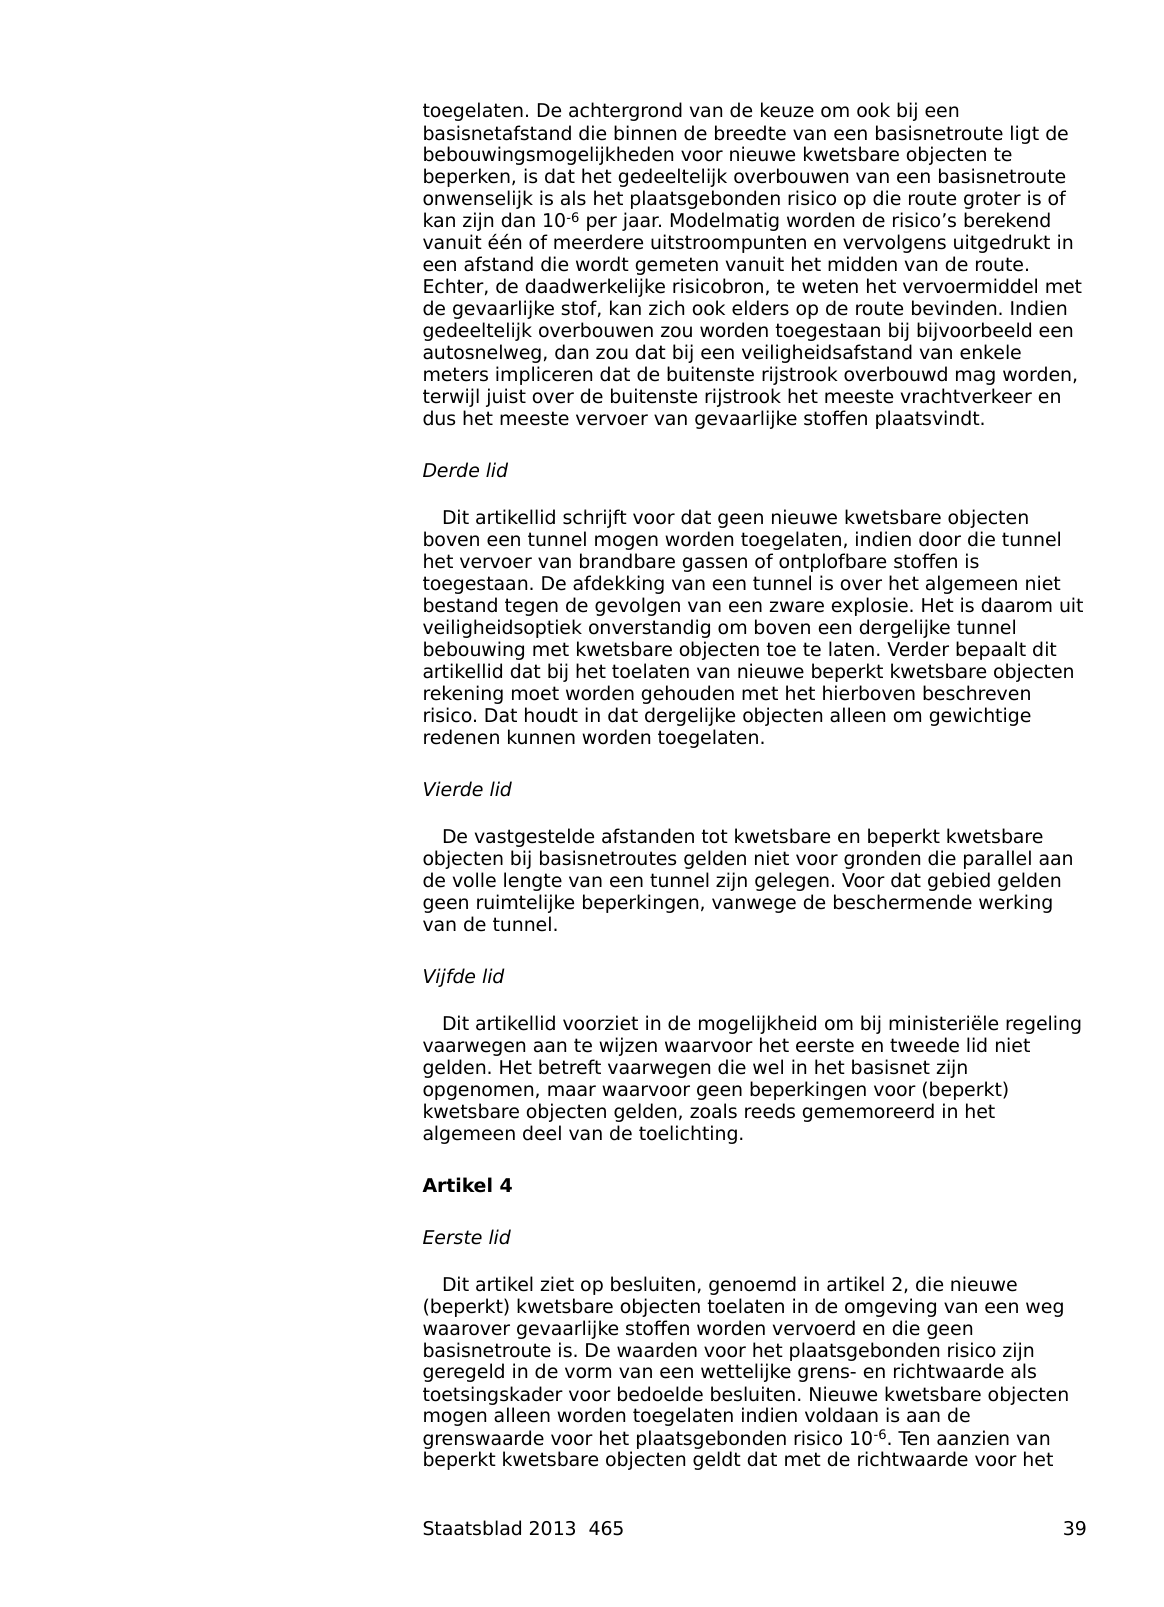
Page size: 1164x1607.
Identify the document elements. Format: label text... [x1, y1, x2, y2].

subtitle Derde lid [422, 460, 1087, 482]
subtitle Eerste lid [422, 1227, 1087, 1248]
text Dit artikellid voorziet in de mogelijkheid om bij ministeriële regeling vaarwegen aan te wijzen waarvoor het eerste en tweede lid niet gelden. Het betreft vaarwegen die wel in het basisnet zijn opgenomen, maar waarvoor geen beperkingen voor (beperkt) kwetsbare objecten gelden, zoals reeds gememoreerd in het algemeen deel van de toelichting. [422, 1013, 1087, 1144]
subtitle Artikel 4 [422, 1174, 1087, 1197]
subtitle Vijfde lid [422, 966, 1087, 988]
text Dit artikel ziet op besluiten, genoemd in artikel 2, die nieuwe (beperkt) kwetsbare objecten toelaten in de omgeving van een weg waarover gevaarlijke stoffen worden vervoerd en die geen basisnetroute is. De waarden voor het plaatsgebonden risico zijn geregeld in de vorm van een wettelijke grens- en richtwaarde als toetsingskader voor bedoelde besluiten. Nieuwe kwetsbare objecten mogen alleen worden toegelaten indien voldaan is aan de grenswaarde voor het plaatsgebonden risico 10-6. Ten aanzien van beperkt kwetsbare objecten geldt dat met de richtwaarde voor het [422, 1273, 1087, 1471]
subtitle Vierde lid [422, 779, 1087, 801]
text toegelaten. De achtergrond van de keuze om ook bij een basisnetafstand die binnen de breedte van een basisnetroute ligt de bebouwingsmogelijkheden voor nieuwe kwetsbare objecten te beperken, is dat het gedeeltelijk overbouwen van een basisnetroute onwenselijk is als het plaatsgebonden risico op die route groter is of kan zijn dan 10-6 per jaar. Modelmatig worden de risico’s berekend vanuit één of meerdere uitstroompunten en vervolgens uitgedrukt in een afstand die wordt gemeten vanuit het midden van de route. Echter, de daadwerkelijke risicobron, te weten het vervoermiddel met de gevaarlijke stof, kan zich ook elders op de route bevinden. Indien gedeeltelijk overbouwen zou worden toegestaan bij bijvoorbeeld een autosnelweg, dan zou dat bij een veiligheidsafstand van enkele meters impliceren dat de buitenste rijstrook overbouwd mag worden, terwijl juist over de buitenste rijstrook het meeste vrachtverkeer en dus het meeste vervoer van gevaarlijke stoffen plaatsvindt. [422, 100, 1087, 430]
text De vastgestelde afstanden tot kwetsbare en beperkt kwetsbare objecten bij basisnetroutes gelden niet voor gronden die parallel aan de volle lengte van een tunnel zijn gelegen. Voor dat gebied gelden geen ruimtelijke beperkingen, vanwege de beschermende werking van de tunnel. [422, 826, 1087, 936]
text Dit artikellid schrijft voor dat geen nieuwe kwetsbare objecten boven een tunnel mogen worden toegelaten, indien door die tunnel het vervoer van brandbare gassen of ontplofbare stoffen is toegestaan. De afdekking van een tunnel is over het algemeen niet bestand tegen de gevolgen van een zware explosie. Het is daarom uit veiligheidsoptiek onverstandig om boven een dergelijke tunnel bebouwing met kwetsbare objecten toe te laten. Verder bepaalt dit artikellid dat bij het toelaten van nieuwe beperkt kwetsbare objecten rekening moet worden gehouden met het hierboven beschreven risico. Dat houdt in dat dergelijke objecten alleen om gewichtige redenen kunnen worden toegelaten. [422, 507, 1087, 749]
